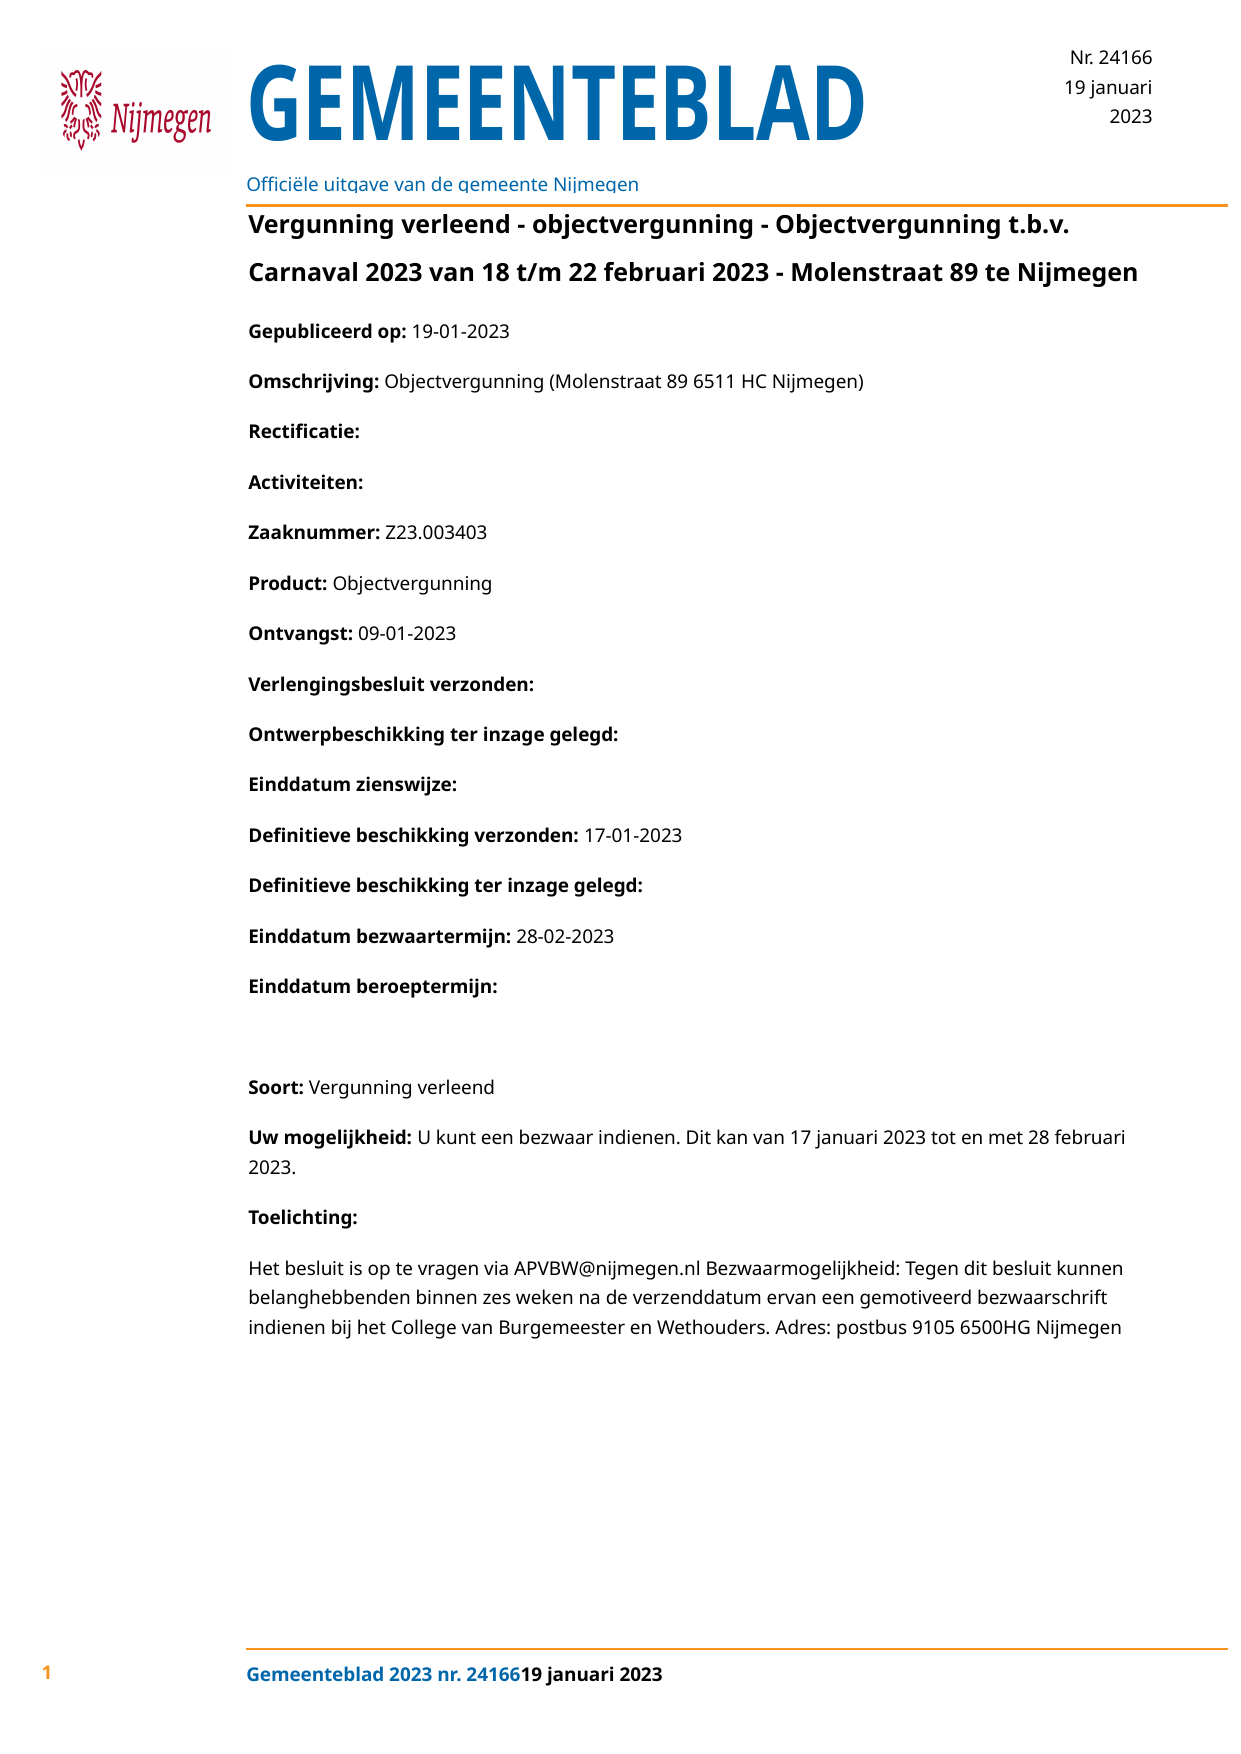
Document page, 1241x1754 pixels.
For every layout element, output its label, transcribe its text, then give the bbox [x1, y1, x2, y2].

text Zaaknummer: Z23.003403 [248, 519, 1152, 545]
text Verlengingsbesluit verzonden: [248, 671, 1152, 697]
text Definitieve beschikking verzonden: 17-01-2023 [248, 822, 1152, 848]
picture [41, 47, 231, 172]
text Definitieve beschikking ter inzage gelegd: [248, 872, 1152, 898]
text Omschrijving: Objectvergunning (Molenstraat 89 6511 HC Nijmegen) [248, 368, 1152, 394]
text Einddatum bezwaartermijn: 28-02-2023 [248, 923, 1152, 949]
text Soort: Vergunning verleend [248, 1074, 1152, 1100]
text Product: Objectvergunning [248, 570, 1152, 596]
text Rectificatie: [248, 419, 1152, 444]
text Ontwerpbeschikking ter inzage gelegd: [248, 721, 1152, 747]
text Einddatum zienswijze: [248, 772, 1152, 797]
text Het besluit is op te vragen via APVBW@nijmegen.nl Bezwaarmogelijkheid: Tegen dit besluit kunnen belanghebbenden binnen zes weken na de verzenddatum ervan een gemotiveerd bezwaarschrift indienen bij het College van Burgemeester en Wethouders. Adres: postbus 9105 6500HG Nijmegen [248, 1255, 1152, 1340]
text Ontvangst: 09-01-2023 [248, 620, 1152, 646]
text Einddatum beroeptermijn: [248, 973, 1152, 999]
text Vergunning verleend - objectvergunning - Objectvergunning t.b.v. Carnaval 2023 van 18 t/m 22 februari 2023 - Molenstraat 89 te Nijmegen [248, 207, 1152, 288]
text Activiteiten: [248, 469, 1152, 495]
text Uw mogelijkheid: U kunt een bezwaar indienen. Dit kan van 17 januari 2023 tot en met 28 februari 2023. [248, 1124, 1152, 1180]
text Gepubliceerd op: 19-01-2023 [248, 318, 1152, 344]
text Toelichting: [248, 1204, 1152, 1230]
